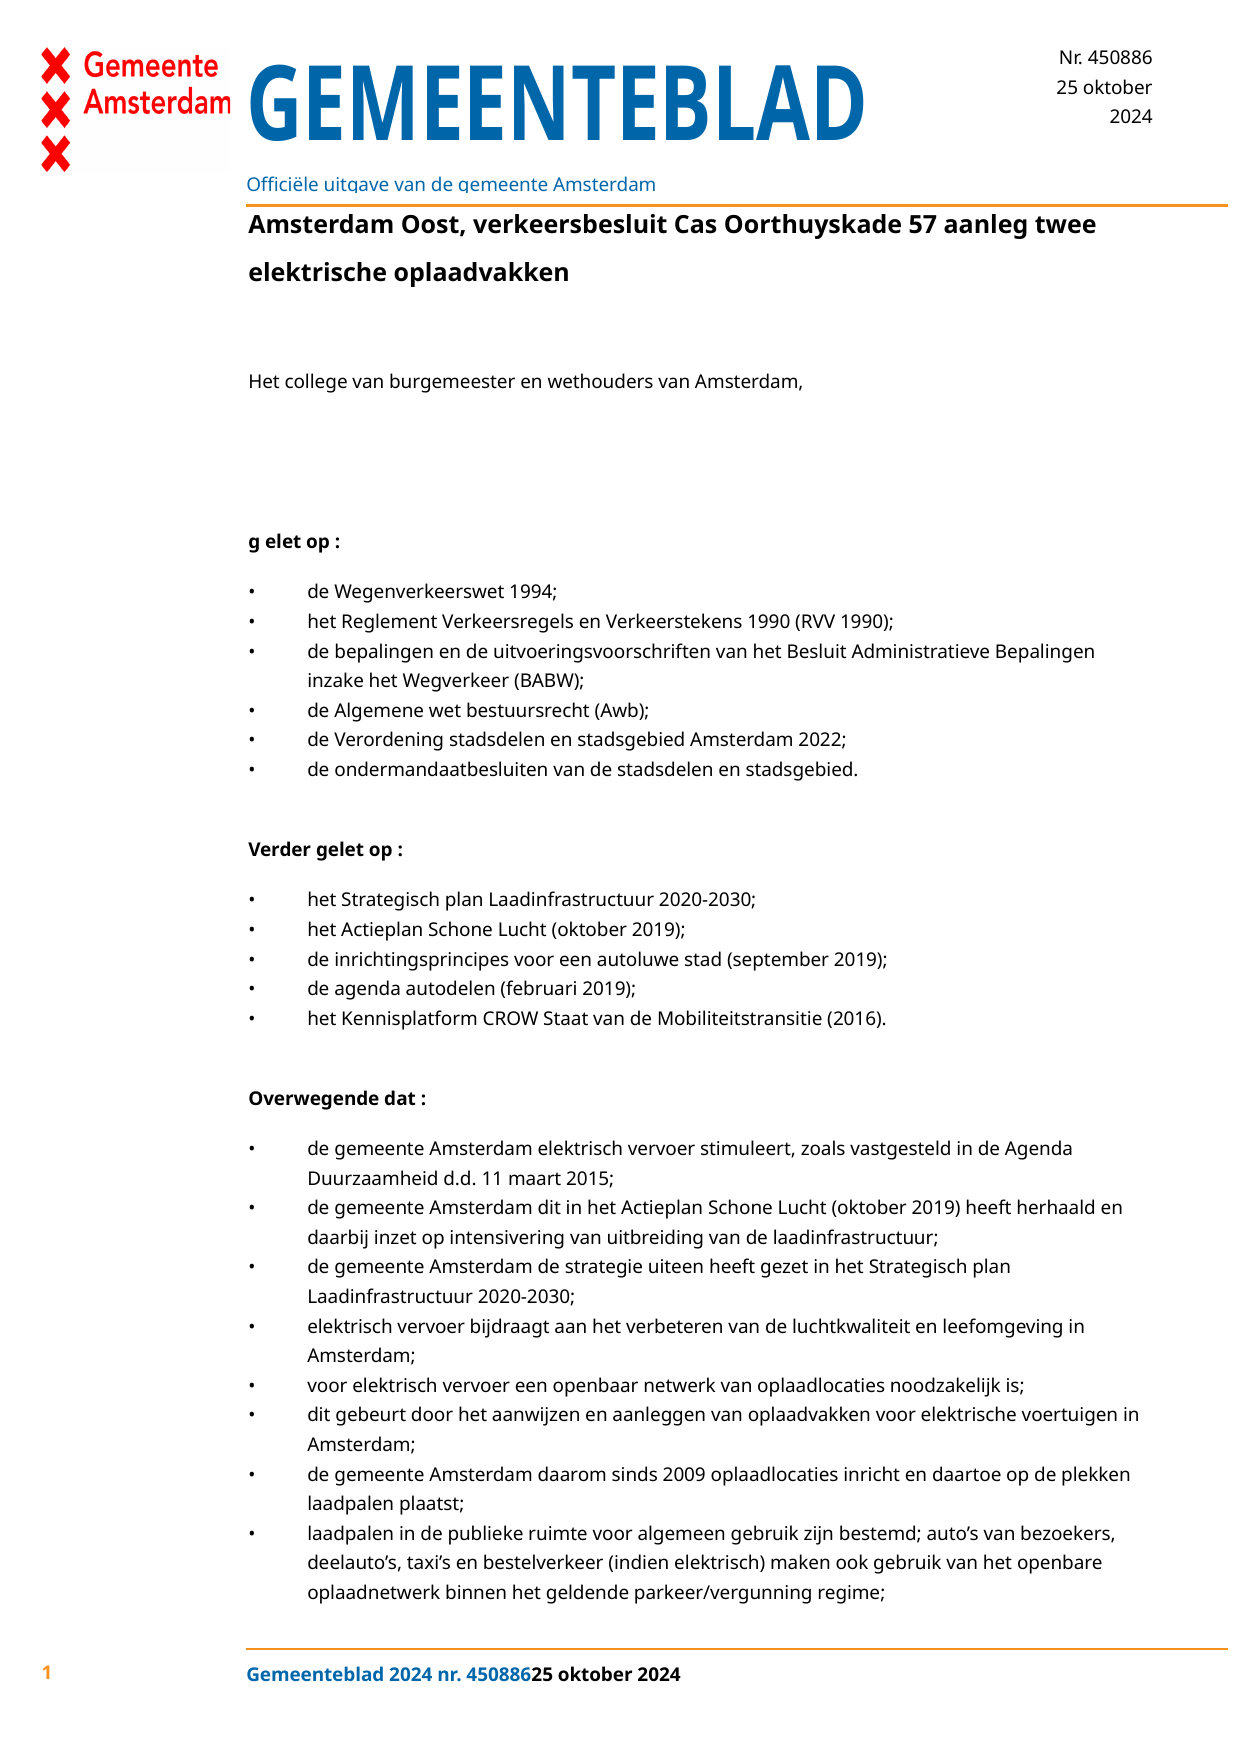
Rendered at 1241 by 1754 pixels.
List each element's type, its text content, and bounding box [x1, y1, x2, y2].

list de bepalingen en de uitvoeringsvoorschriften van het Besluit Administratieve Bepalingen inzake het Wegverkeer (BABW); [248, 638, 1152, 693]
list de Verordening stadsdelen en stadsgebied Amsterdam 2022; [248, 727, 1152, 752]
list de gemeente Amsterdam dit in het Actieplan Schone Lucht (oktober 2019) heeft herhaald en daarbij inzet op intensivering van uitbreiding van de laadinfrastructuur; [248, 1194, 1152, 1250]
list de agenda autodelen (februari 2019); [248, 975, 1152, 1001]
text Het college van burgemeester en wethouders van Amsterdam, [248, 368, 1152, 394]
list de Algemene wet bestuursrecht (Awb); [248, 697, 1152, 723]
list elektrisch vervoer bijdraagt aan het verbeteren van de luchtkwaliteit en leefomgeving in Amsterdam; [248, 1313, 1152, 1368]
text Overwegende dat : [248, 1085, 1152, 1111]
list de gemeente Amsterdam de strategie uiteen heeft gezet in het Strategisch plan Laadinfrastructuur 2020-2030; [248, 1254, 1152, 1309]
list dit gebeurt door het aanwijzen en aanleggen van oplaadvakken voor elektrische voertuigen in Amsterdam; [248, 1402, 1152, 1457]
list de ondermandaatbesluiten van de stadsdelen en stadsgebied. [248, 756, 1152, 782]
picture [41, 47, 231, 172]
list laadpalen in de publieke ruimte voor algemeen gebruik zijn bestemd; auto’s van bezoekers, deelauto’s, taxi’s en bestelverkeer (indien elektrisch) maken ook gebruik van het openbare oplaadnetwerk binnen het geldende parkeer/vergunning regime; [248, 1520, 1152, 1605]
list de gemeente Amsterdam elektrisch vervoer stimuleert, zoals vastgesteld in de Agenda Duurzaamheid d.d. 11 maart 2015; [248, 1135, 1152, 1191]
text g elet op : [248, 528, 1152, 554]
text Amsterdam Oost, verkeersbesluit Cas Oorthuyskade 57 aanleg twee elektrische oplaadvakken [248, 207, 1152, 288]
list het Reglement Verkeersregels en Verkeerstekens 1990 (RVV 1990); [248, 608, 1152, 634]
list de Wegenverkeerswet 1994; [248, 579, 1152, 604]
list het Kennisplatform CROW Staat van de Mobiliteitstransitie (2016). [248, 1005, 1152, 1031]
list het Strategisch plan Laadinfrastructuur 2020-2030; [248, 887, 1152, 912]
text Verder gelet op : [248, 836, 1152, 862]
list voor elektrisch vervoer een openbaar netwerk van oplaadlocaties noodzakelijk is; [248, 1372, 1152, 1398]
list het Actieplan Schone Lucht (oktober 2019); [248, 916, 1152, 942]
list de inrichtingsprincipes voor een autoluwe stad (september 2019); [248, 946, 1152, 971]
list de gemeente Amsterdam daarom sinds 2009 oplaadlocaties inricht en daartoe op de plekken laadpalen plaatst; [248, 1461, 1152, 1516]
